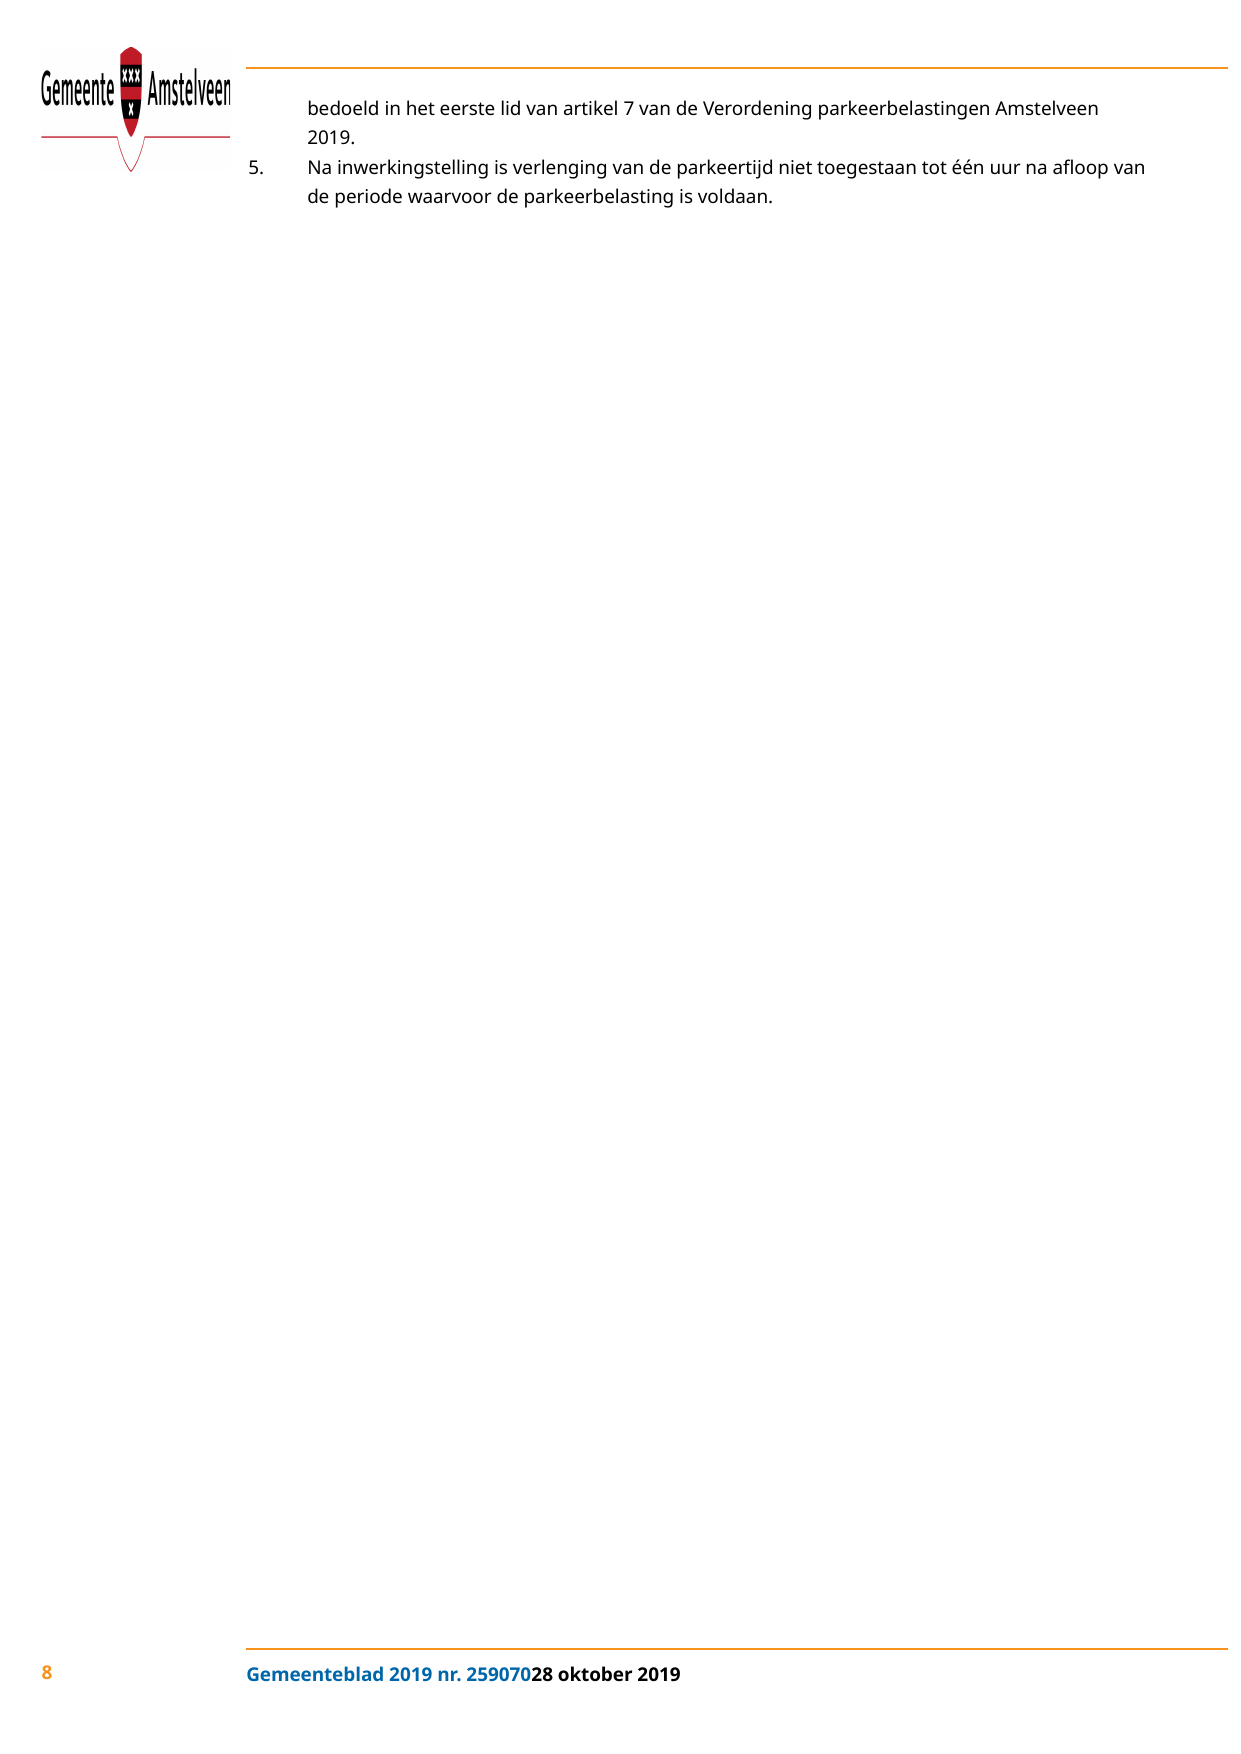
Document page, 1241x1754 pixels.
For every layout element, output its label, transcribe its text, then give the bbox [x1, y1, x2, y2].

list bedoeld in het eerste lid van artikel 7 van de Verordening parkeerbelastingen Amstelveen 2019. [248, 95, 1152, 150]
picture [41, 47, 231, 172]
list Na inwerkingstelling is verlenging van de parkeertijd niet toegestaan tot één uur na afloop van de periode waarvoor de parkeerbelasting is voldaan. [248, 154, 1152, 209]
